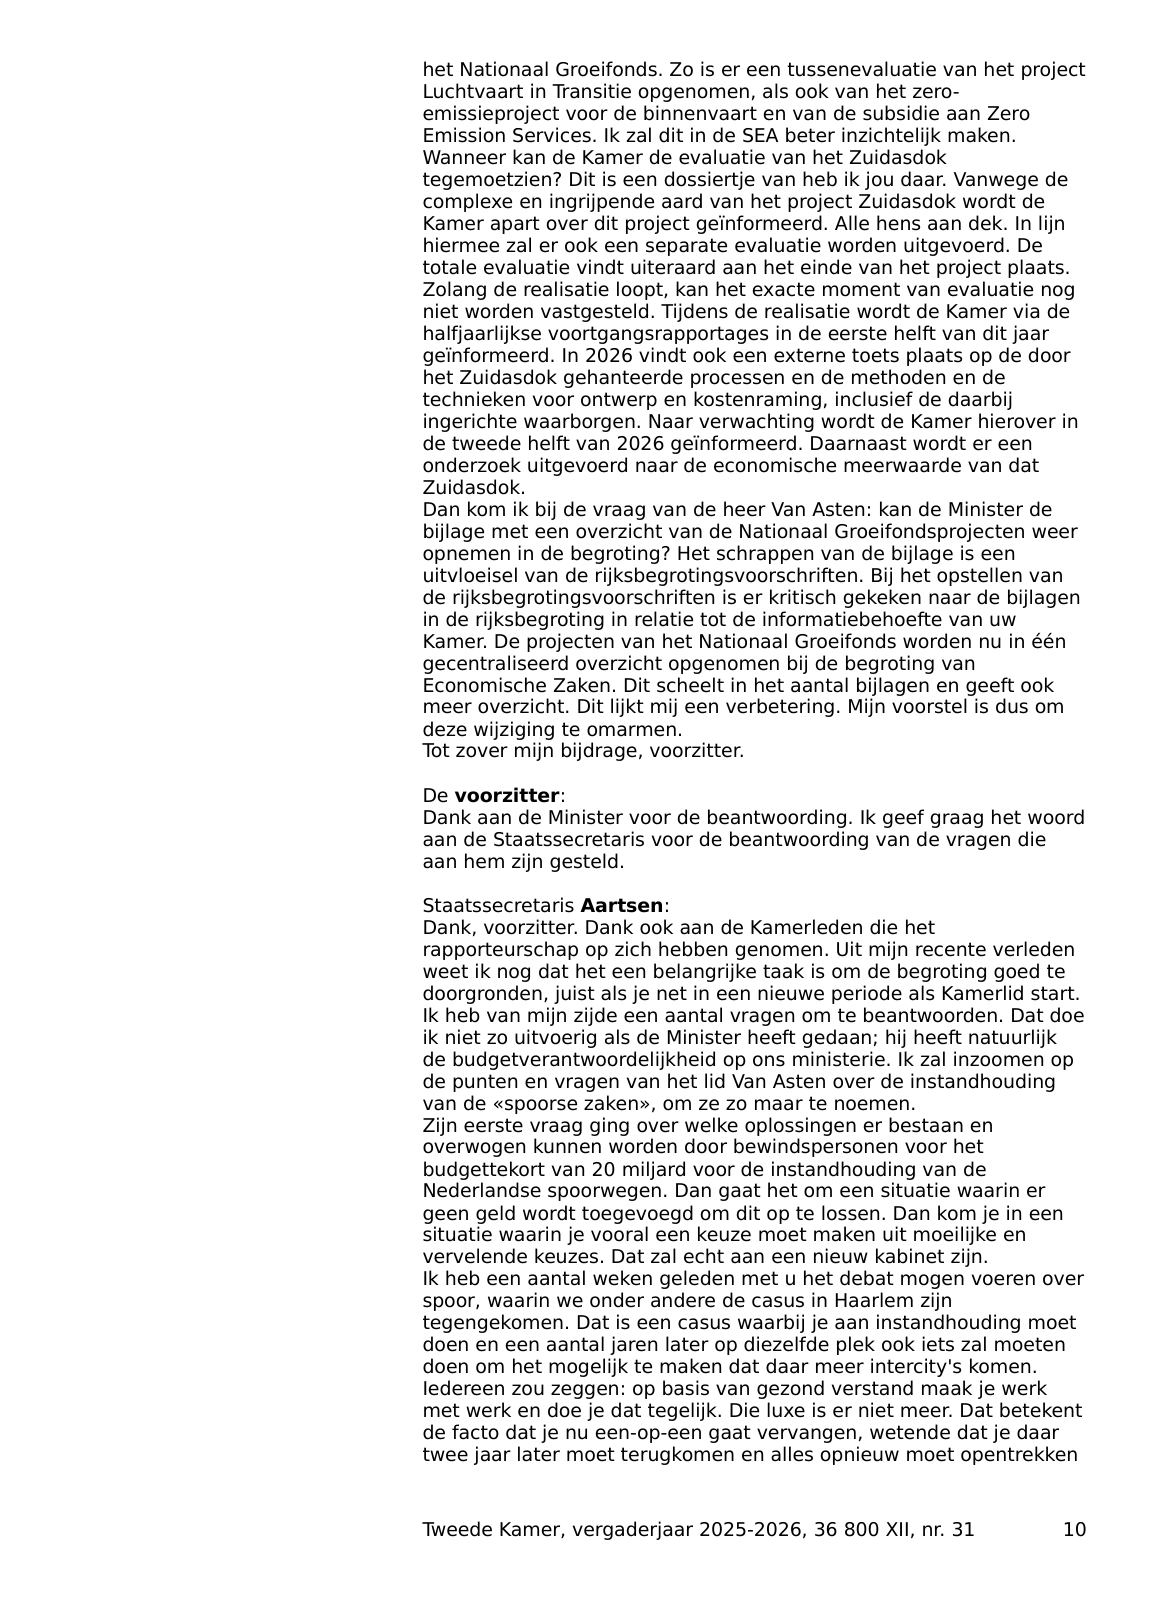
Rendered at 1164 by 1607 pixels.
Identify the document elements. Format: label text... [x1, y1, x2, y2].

text Dank, voorzitter. Dank ook aan de Kamerleden die het rapporteurschap op zich hebben genomen. Uit mijn recente verleden weet ik nog dat het een belangrijke taak is om de begroting goed te doorgronden, juist als je net in een nieuwe periode als Kamerlid start. Ik heb van mijn zijde een aantal vragen om te beantwoorden. Dat doe ik niet zo uitvoerig als de Minister heeft gedaan; hij heeft natuurlijk de budgetverantwoordelijkheid op ons ministerie. Ik zal inzoomen op de punten en vragen van het lid Van Asten over de instandhouding van de «spoorse zaken», om ze zo maar te noemen. [422, 917, 1087, 1114]
text Dank aan de Minister voor de beantwoording. Ik geef graag het woord aan de Staatssecretaris voor de beantwoording van de vragen die aan hem zijn gesteld. [422, 807, 1087, 872]
text Tot zover mijn bijdrage, voorzitter. [422, 740, 1087, 762]
text Ik heb een aantal weken geleden met u het debat mogen voeren over spoor, waarin we onder andere de casus in Haarlem zijn tegengekomen. Dat is een casus waarbij je aan instandhouding moet doen en een aantal jaren later op diezelfde plek ook iets zal moeten doen om het mogelijk te maken dat daar meer intercity's komen. Iedereen zou zeggen: op basis van gezond verstand maak je werk met werk en doe je dat tegelijk. Die luxe is er niet meer. Dat betekent de facto dat je nu een-op-een gaat vervangen, wetende dat je daar twee jaar later moet terugkomen en alles opnieuw moet opentrekken [422, 1268, 1087, 1466]
text Staatssecretaris Aartsen: [422, 895, 1087, 917]
text De voorzitter: [422, 784, 1087, 807]
text Zijn eerste vraag ging over welke oplossingen er bestaan en overwogen kunnen worden door bewindspersonen voor het budgettekort van 20 miljard voor de instandhouding van de Nederlandse spoorwegen. Dan gaat het om een situatie waarin er geen geld wordt toegevoegd om dit op te lossen. Dan kom je in een situatie waarin je vooral een keuze moet maken uit moeilijke en vervelende keuzes. Dat zal echt aan een nieuw kabinet zijn. [422, 1114, 1087, 1268]
text Dan kom ik bij de vraag van de heer Van Asten: kan de Minister de bijlage met een overzicht van de Nationaal Groeifondsprojecten weer opnemen in de begroting? Het schrappen van de bijlage is een uitvloeisel van de rijksbegrotingsvoorschriften. Bij het opstellen van de rijksbegrotingsvoorschriften is er kritisch gekeken naar de bijlagen in de rijksbegroting in relatie tot de informatiebehoefte van uw Kamer. De projecten van het Nationaal Groeifonds worden nu in één gecentraliseerd overzicht opgenomen bij de begroting van Economische Zaken. Dit scheelt in het aantal bijlagen en geeft ook meer overzicht. Dit lijkt mij een verbetering. Mijn voorstel is dus om deze wijziging te omarmen. [422, 499, 1087, 740]
text het Nationaal Groeifonds. Zo is er een tussenevaluatie van het project Luchtvaart in Transitie opgenomen, als ook van het zero-emissieproject voor de binnenvaart en van de subsidie aan Zero Emission Services. Ik zal dit in de SEA beter inzichtelijk maken. [422, 59, 1087, 147]
text Wanneer kan de Kamer de evaluatie van het Zuidasdok tegemoetzien? Dit is een dossiertje van heb ik jou daar. Vanwege de complexe en ingrijpende aard van het project Zuidasdok wordt de Kamer apart over dit project geïnformeerd. Alle hens aan dek. In lijn hiermee zal er ook een separate evaluatie worden uitgevoerd. De totale evaluatie vindt uiteraard aan het einde van het project plaats. Zolang de realisatie loopt, kan het exacte moment van evaluatie nog niet worden vastgesteld. Tijdens de realisatie wordt de Kamer via de halfjaarlijkse voortgangsrapportages in de eerste helft van dit jaar geïnformeerd. In 2026 vindt ook een externe toets plaats op de door het Zuidasdok gehanteerde processen en de methoden en de technieken voor ontwerp en kostenraming, inclusief de daarbij ingerichte waarborgen. Naar verwachting wordt de Kamer hierover in de tweede helft van 2026 geïnformeerd. Daarnaast wordt er een onderzoek uitgevoerd naar de economische meerwaarde van dat Zuidasdok. [422, 147, 1087, 499]
